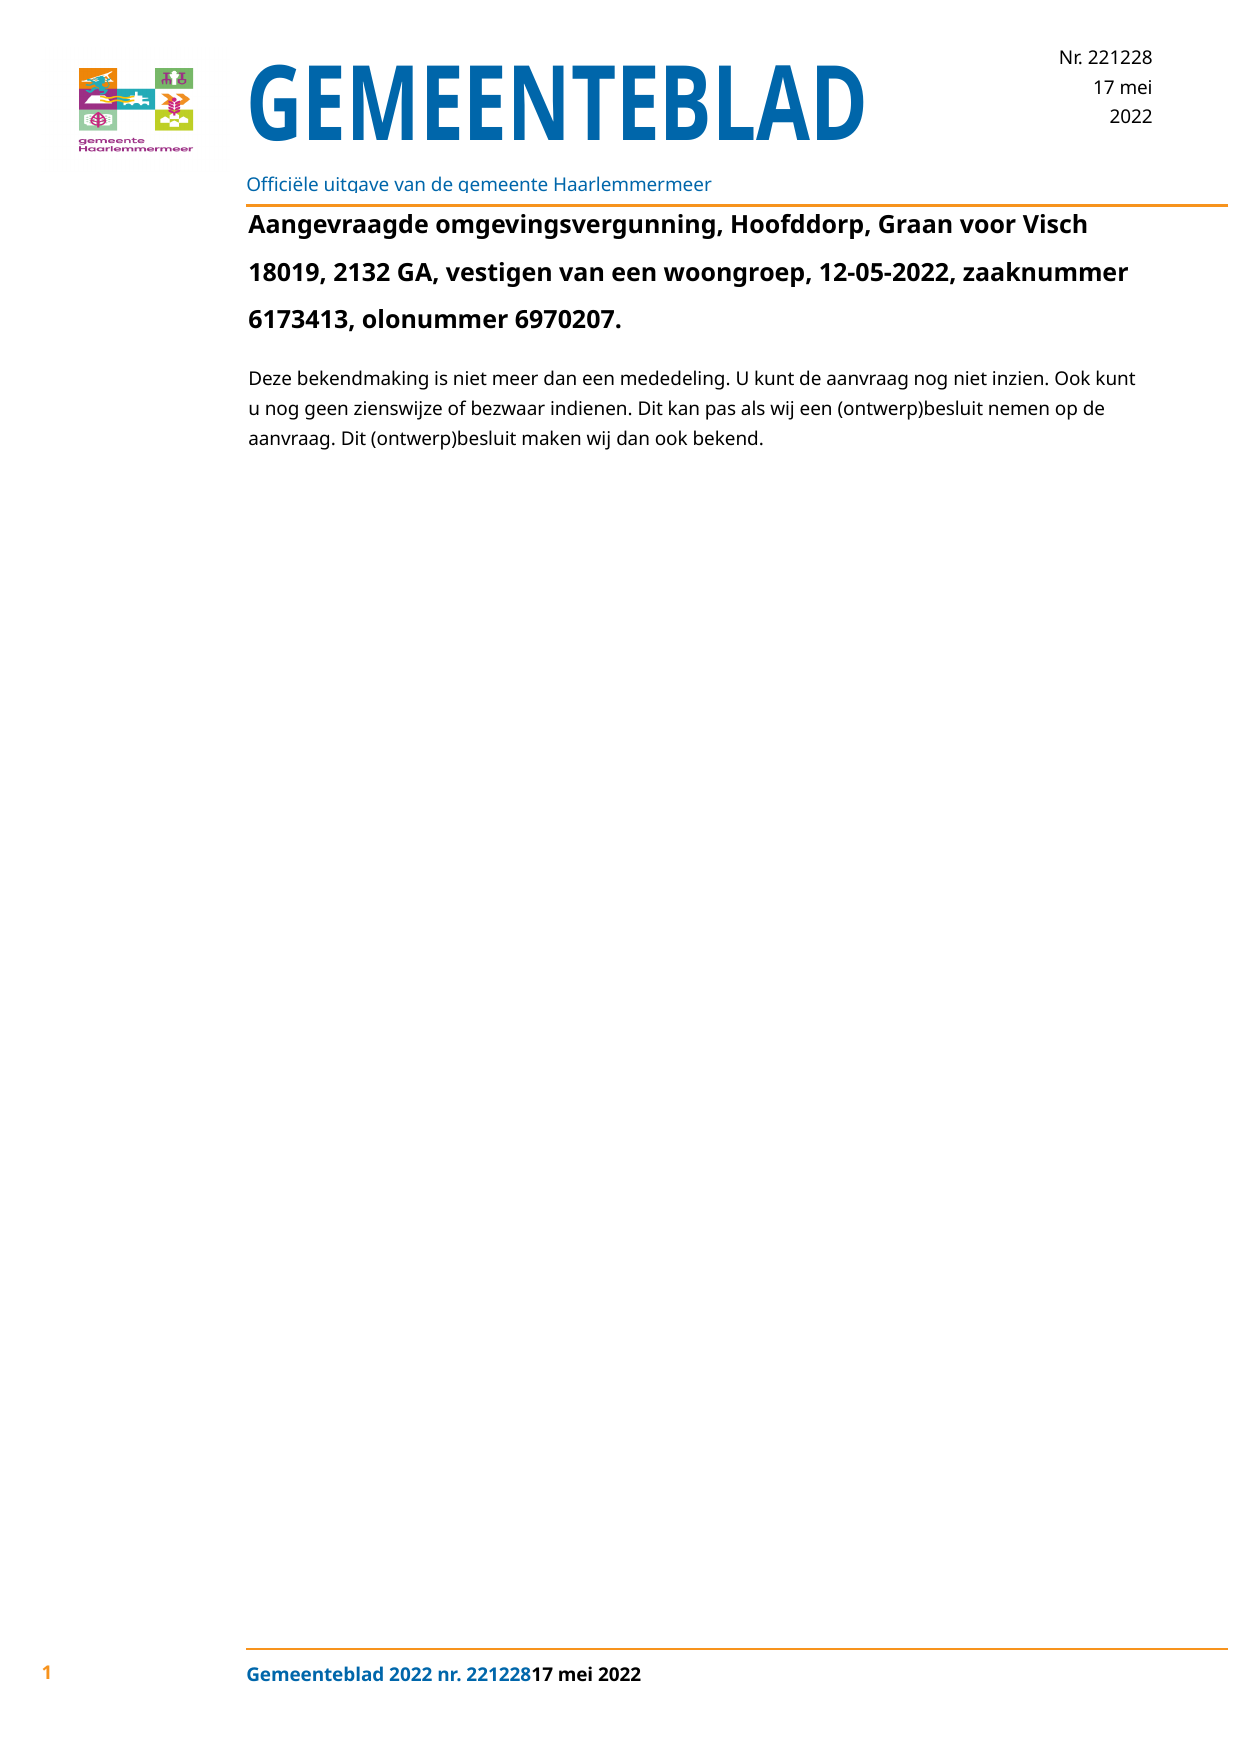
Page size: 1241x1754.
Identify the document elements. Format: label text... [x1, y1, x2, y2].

text Deze bekendmaking is niet meer dan een mededeling. U kunt de aanvraag nog niet inzien. Ook kunt u nog geen zienswijze of bezwaar indienen. Dit kan pas als wij een (ontwerp)besluit nemen op de aanvraag. Dit (ontwerp)besluit maken wij dan ook bekend. [248, 366, 1152, 450]
picture [41, 47, 231, 172]
text Aangevraagde omgevingsvergunning, Hoofddorp, Graan voor Visch 18019, 2132 GA, vestigen van een woongroep, 12-05-2022, zaaknummer 6173413, olonummer 6970207. [248, 207, 1152, 336]
